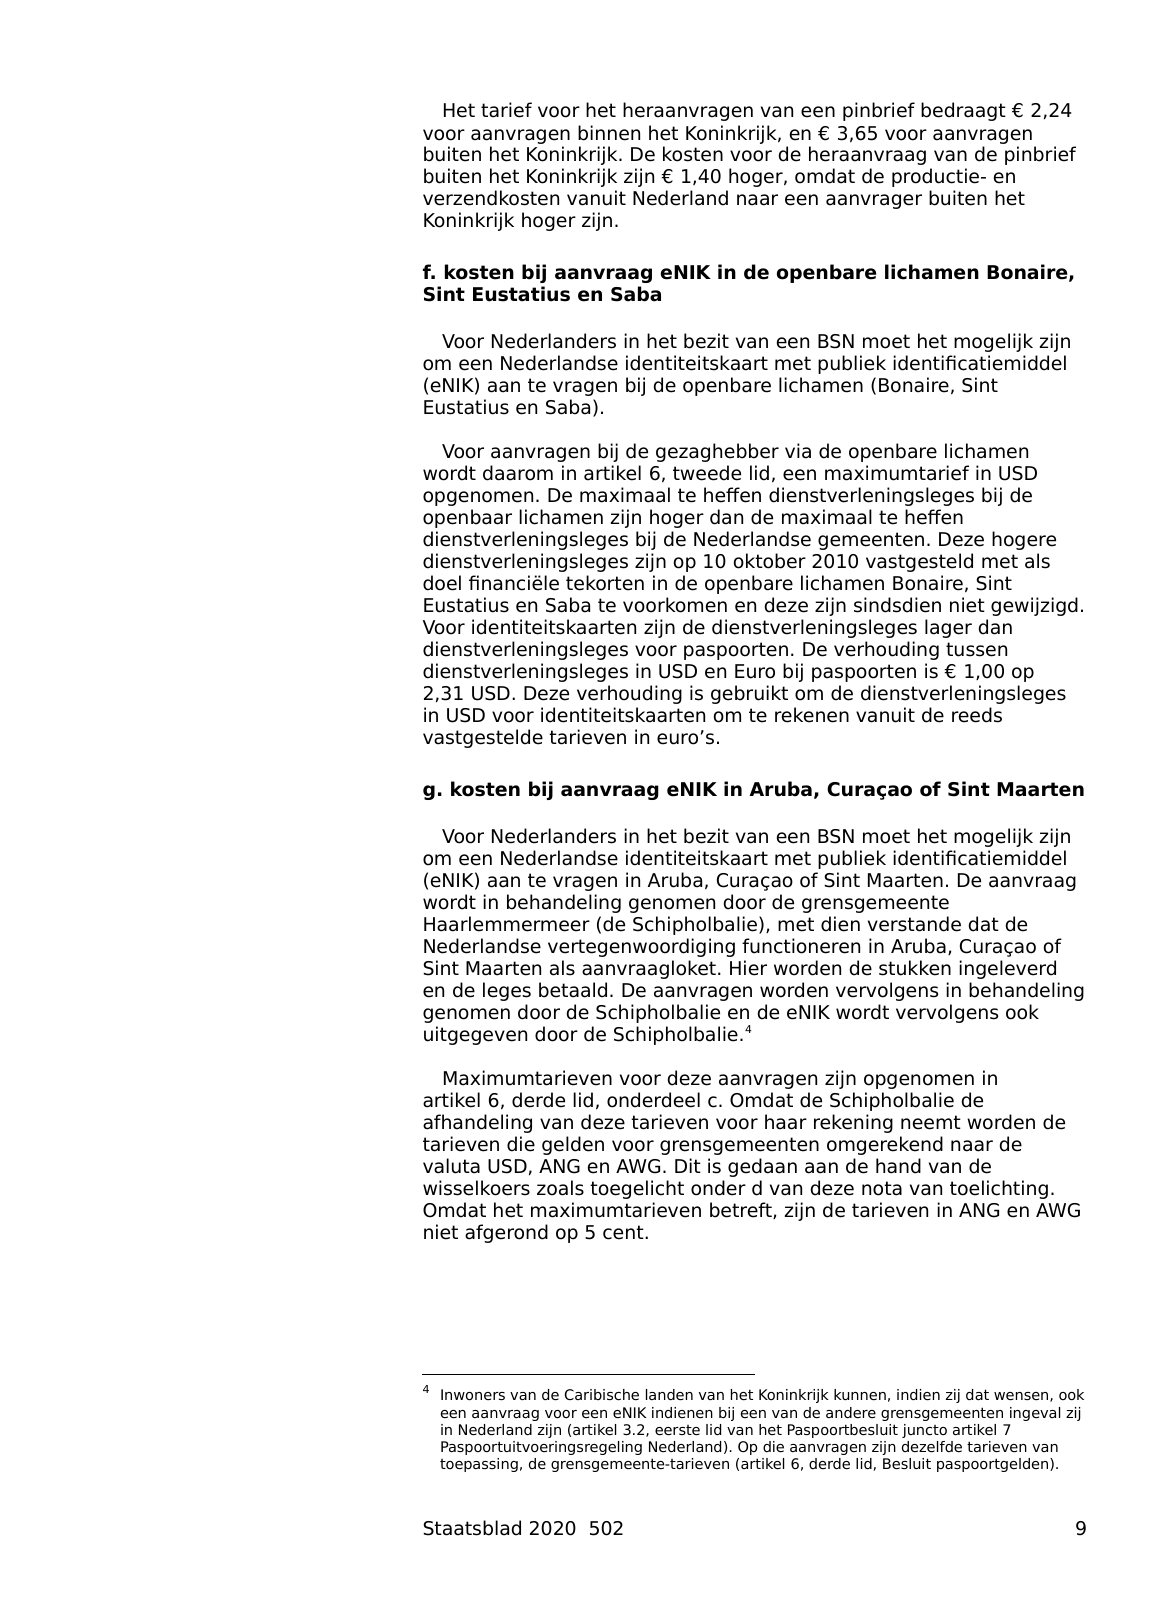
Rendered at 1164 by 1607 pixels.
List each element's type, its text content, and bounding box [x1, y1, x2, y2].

subtitle f. kosten bij aanvraag eNIK in de openbare lichamen Bonaire, Sint Eustatius en Saba [422, 262, 1087, 306]
text Voor aanvragen bij de gezaghebber via de openbare lichamen wordt daarom in artikel 6, tweede lid, een maximumtarief in USD opgenomen. De maximaal te heffen dienstverleningsleges bij de openbaar lichamen zijn hoger dan de maximaal te heffen dienstverleningsleges bij de Nederlandse gemeenten. Deze hogere dienstverleningsleges zijn op 10 oktober 2010 vastgesteld met als doel financiële tekorten in de openbare lichamen Bonaire, Sint Eustatius en Saba te voorkomen en deze zijn sindsdien niet gewijzigd. Voor identiteitskaarten zijn de dienstverleningsleges lager dan dienstverleningsleges voor paspoorten. De verhouding tussen dienstverleningsleges in USD en Euro bij paspoorten is € 1,00 op 2,31 USD. Deze verhouding is gebruikt om de dienstverleningsleges in USD voor identiteitskaarten om te rekenen vanuit de reeds vastgestelde tarieven in euro’s. [422, 441, 1087, 749]
text Voor Nederlanders in het bezit van een BSN moet het mogelijk zijn om een Nederlandse identiteitskaart met publiek identificatiemiddel (eNIK) aan te vragen bij de openbare lichamen (Bonaire, Sint Eustatius en Saba). [422, 331, 1087, 419]
text Inwoners van de Caribische landen van het Koninkrijk kunnen, indien zij dat wensen, ook een aanvraag voor een eNIK indienen bij een van de andere grensgemeenten ingeval zij in Nederland zijn (artikel 3.2, eerste lid van het Paspoortbesluit juncto artikel 7 Paspoortuitvoeringsregeling Nederland). Op die aanvragen zijn dezelfde tarieven van toepassing, de grensgemeente-tarieven (artikel 6, derde lid, Besluit paspoortgelden). [422, 1383, 1087, 1473]
text Maximumtarieven voor deze aanvragen zijn opgenomen in artikel 6, derde lid, onderdeel c. Omdat de Schipholbalie de afhandeling van deze tarieven voor haar rekening neemt worden de tarieven die gelden voor grensgemeenten omgerekend naar de valuta USD, ANG en AWG. Dit is gedaan aan de hand van de wisselkoers zoals toegelicht onder d van deze nota van toelichting. Omdat het maximumtarieven betreft, zijn de tarieven in ANG en AWG niet afgerond op 5 cent. [422, 1068, 1087, 1244]
text Voor Nederlanders in het bezit van een BSN moet het mogelijk zijn om een Nederlandse identiteitskaart met publiek identificatiemiddel (eNIK) aan te vragen in Aruba, Curaçao of Sint Maarten. De aanvraag wordt in behandeling genomen door de grensgemeente Haarlemmermeer (de Schipholbalie), met dien verstande dat de Nederlandse vertegenwoordiging functioneren in Aruba, Curaçao of Sint Maarten als aanvraagloket. Hier worden de stukken ingeleverd en de leges betaald. De aanvragen worden vervolgens in behandeling genomen door de Schipholbalie en de eNIK wordt vervolgens ook uitgegeven door de Schipholbalie. [422, 826, 1087, 1046]
subtitle g. kosten bij aanvraag eNIK in Aruba, Curaçao of Sint Maarten [422, 779, 1087, 801]
text Het tarief voor het heraanvragen van een pinbrief bedraagt € 2,24 voor aanvragen binnen het Koninkrijk, en € 3,65 voor aanvragen buiten het Koninkrijk. De kosten voor de heraanvraag van de pinbrief buiten het Koninkrijk zijn € 1,40 hoger, omdat de productie- en verzendkosten vanuit Nederland naar een aanvrager buiten het Koninkrijk hoger zijn. [422, 100, 1087, 232]
